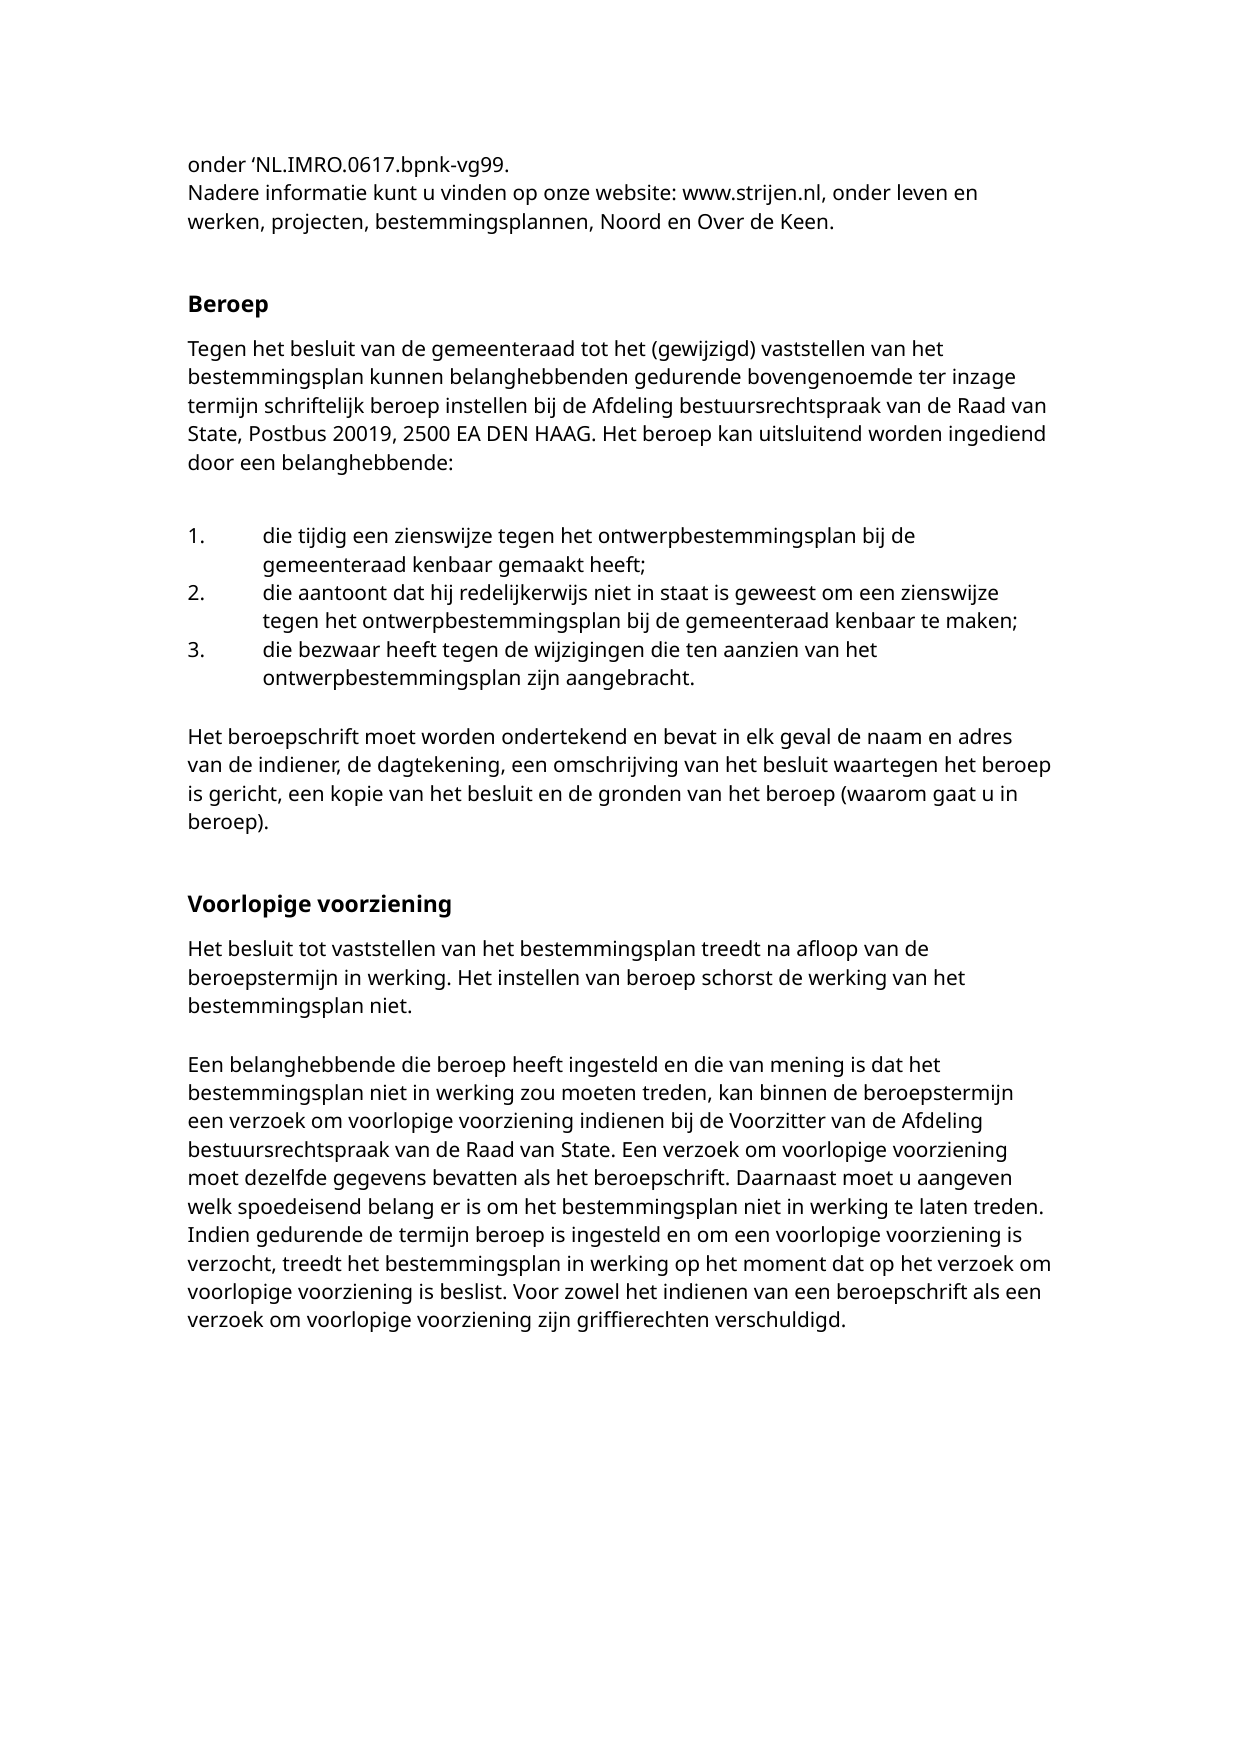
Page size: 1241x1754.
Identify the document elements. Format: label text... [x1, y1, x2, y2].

list die tijdig een zienswijze tegen het ontwerpbestemmingsplan bij de gemeenteraad kenbaar gemaakt heeft; [187, 521, 1053, 578]
subtitle Beroep [187, 288, 1053, 319]
text Tegen het besluit van de gemeenteraad tot het (gewijzigd) vaststellen van het bestemmingsplan kunnen belanghebbenden gedurende bovengenoemde ter inzage termijn schriftelijk beroep instellen bij de Afdeling bestuursrechtspraak van de Raad van State, Postbus 20019, 2500 EA DEN HAAG. Het beroep kan uitsluitend worden ingediend door een belanghebbende: [187, 334, 1053, 476]
text Het besluit tot vaststellen van het bestemmingsplan treedt na afloop van de beroepstermijn in werking. Het instellen van beroep schorst de werking van het bestemmingsplan niet. [187, 934, 1053, 1020]
list die bezwaar heeft tegen de wijzigingen die ten aanzien van het ontwerpbestemmingsplan zijn aangebracht. [187, 635, 1053, 692]
text Het beroepschrift moet worden ondertekend en bevat in elk geval de naam en adres van de indiener, de dagtekening, een omschrijving van het besluit waartegen het beroep is gericht, een kopie van het besluit en de gronden van het beroep (waarom gaat u in beroep). [187, 722, 1053, 836]
subtitle Voorlopige voorziening [187, 888, 1053, 919]
list die aantoont dat hij redelijkerwijs niet in staat is geweest om een zienswijze tegen het ontwerpbestemmingsplan bij de gemeenteraad kenbaar te maken; [187, 578, 1053, 635]
text onder ‘NL.IMRO.0617.bpnk-vg99. [187, 150, 1053, 178]
text Nadere informatie kunt u vinden op onze website: www.strijen.nl, onder leven en werken, projecten, bestemmingsplannen, Noord en Over de Keen. [187, 178, 1053, 235]
text Een belanghebbende die beroep heeft ingesteld en die van mening is dat het bestemmingsplan niet in werking zou moeten treden, kan binnen de beroepstermijn een verzoek om voorlopige voorziening indienen bij de Voorzitter van de Afdeling bestuursrechtspraak van de Raad van State. Een verzoek om voorlopige voorziening moet dezelfde gegevens bevatten als het beroepschrift. Daarnaast moet u aangeven welk spoedeisend belang er is om het bestemmingsplan niet in werking te laten treden. Indien gedurende de termijn beroep is ingesteld en om een voorlopige voorziening is verzocht, treedt het bestemmingsplan in werking op het moment dat op het verzoek om voorlopige voorziening is beslist. Voor zowel het indienen van een beroepschrift als een verzoek om voorlopige voorziening zijn griffierechten verschuldigd. [187, 1050, 1053, 1334]
